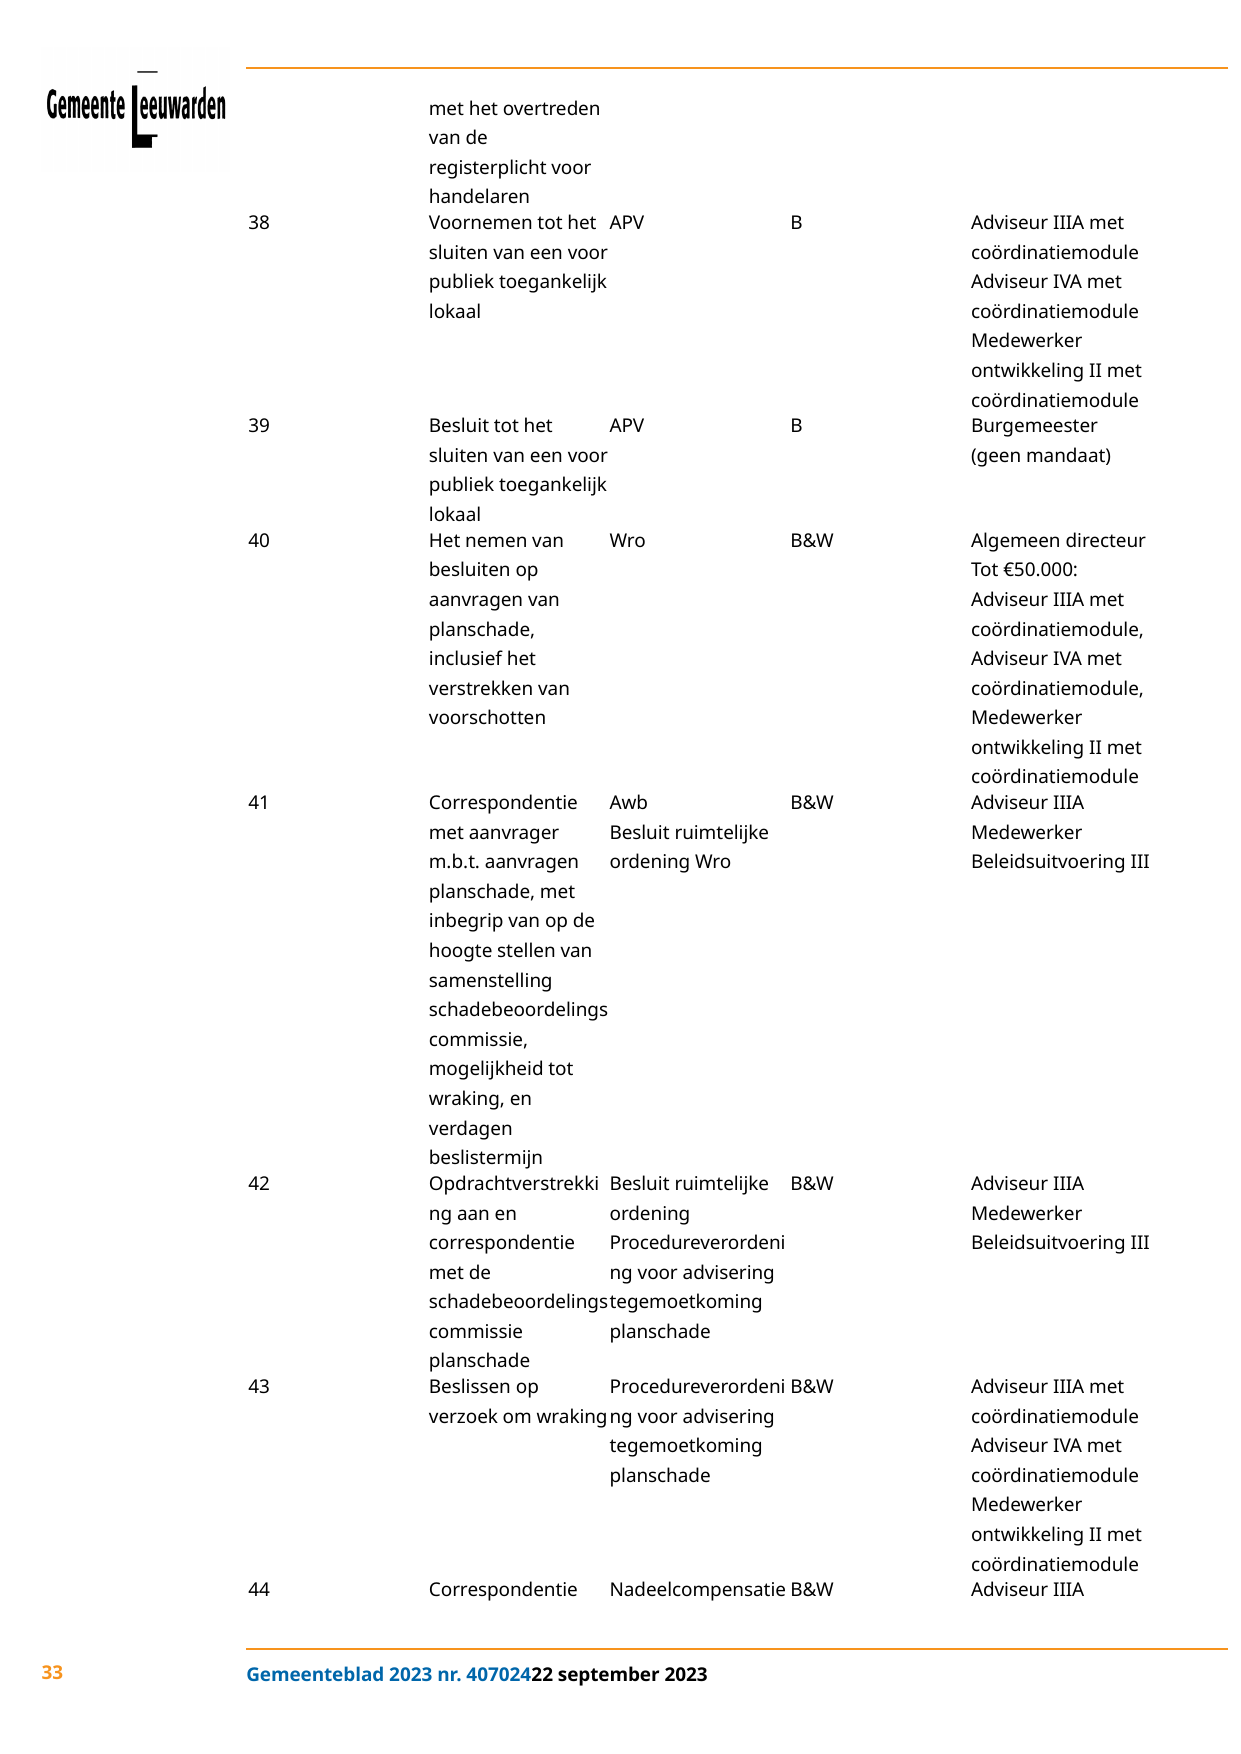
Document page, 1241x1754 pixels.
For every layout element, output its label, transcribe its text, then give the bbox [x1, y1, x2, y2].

table_cell Besluit tot het sluiten van een voor publiek toegankelijk lokaal [429, 413, 609, 527]
table_cell B [790, 209, 971, 412]
table_cell Adviseur IIIA Medewerker Beleidsuitvoering III [971, 1170, 1152, 1373]
table_cell Correspondentie met aanvrager m.b.t. aanvragen planschade, met inbegrip van op de hoogte stellen van samenstelling schadebeoordelingscommissie, mogelijkheid tot wraking, en verdagen beslistermijn [429, 789, 609, 1170]
table_cell 41 [248, 789, 429, 1170]
table_cell Adviseur IIIA [971, 1577, 1152, 1602]
table_cell Awb Besluit ruimtelijke ordening Wro [609, 789, 790, 1170]
table_cell Nadeelcompensatie [609, 1577, 790, 1602]
table_cell 39 [248, 413, 429, 527]
table_cell 40 [248, 527, 429, 789]
table_cell Adviseur IIIA met coördinatiemodule Adviseur IVA met coördinatiemodule Medewerker ontwikkeling II met coördinatiemodule [971, 1373, 1152, 1577]
table_cell 42 [248, 1170, 429, 1373]
table_cell [790, 95, 971, 209]
table_cell B&W [790, 1373, 971, 1577]
table_cell APV [609, 413, 790, 527]
table_cell Het nemen van besluiten op aanvragen van planschade, inclusief het verstrekken van voorschotten [429, 527, 609, 789]
table_cell Beslissen op verzoek om wraking [429, 1373, 609, 1577]
table_cell Algemeen directeur Tot €50.000: Adviseur IIIA met coördinatiemodule, Adviseur IVA met coördinatiemodule, Medewerker ontwikkeling II met coördinatiemodule [971, 527, 1152, 789]
table_cell APV [609, 209, 790, 412]
table_cell Voornemen tot het sluiten van een voor publiek toegankelijk lokaal [429, 209, 609, 412]
table_cell met het overtreden van de registerplicht voor handelaren [429, 95, 609, 209]
table_cell Wro [609, 527, 790, 789]
table_cell B&W [790, 1577, 971, 1602]
table_cell [971, 95, 1152, 209]
table_cell Opdrachtverstrekking aan en correspondentie met de schadebeoordelingscommissie planschade [429, 1170, 609, 1373]
picture [41, 47, 231, 172]
table_cell B&W [790, 789, 971, 1170]
table_cell [609, 95, 790, 209]
table_cell Burgemeester (geen mandaat) [971, 413, 1152, 527]
table_cell B&W [790, 1170, 971, 1373]
table_cell 38 [248, 209, 429, 412]
table_cell Correspondentie [429, 1577, 609, 1602]
table_cell [248, 95, 429, 209]
table_cell 43 [248, 1373, 429, 1577]
table_cell Besluit ruimtelijke ordening Procedureverordening voor advisering tegemoetkoming planschade [609, 1170, 790, 1373]
table_cell 44 [248, 1577, 429, 1602]
table_cell Adviseur IIIA Medewerker Beleidsuitvoering III [971, 789, 1152, 1170]
table_cell B&W [790, 527, 971, 789]
table_cell Adviseur IIIA met coördinatiemodule Adviseur IVA met coördinatiemodule Medewerker ontwikkeling II met coördinatiemodule [971, 209, 1152, 412]
table_cell Procedureverordening voor advisering tegemoetkoming planschade [609, 1373, 790, 1577]
table_cell B [790, 413, 971, 527]
